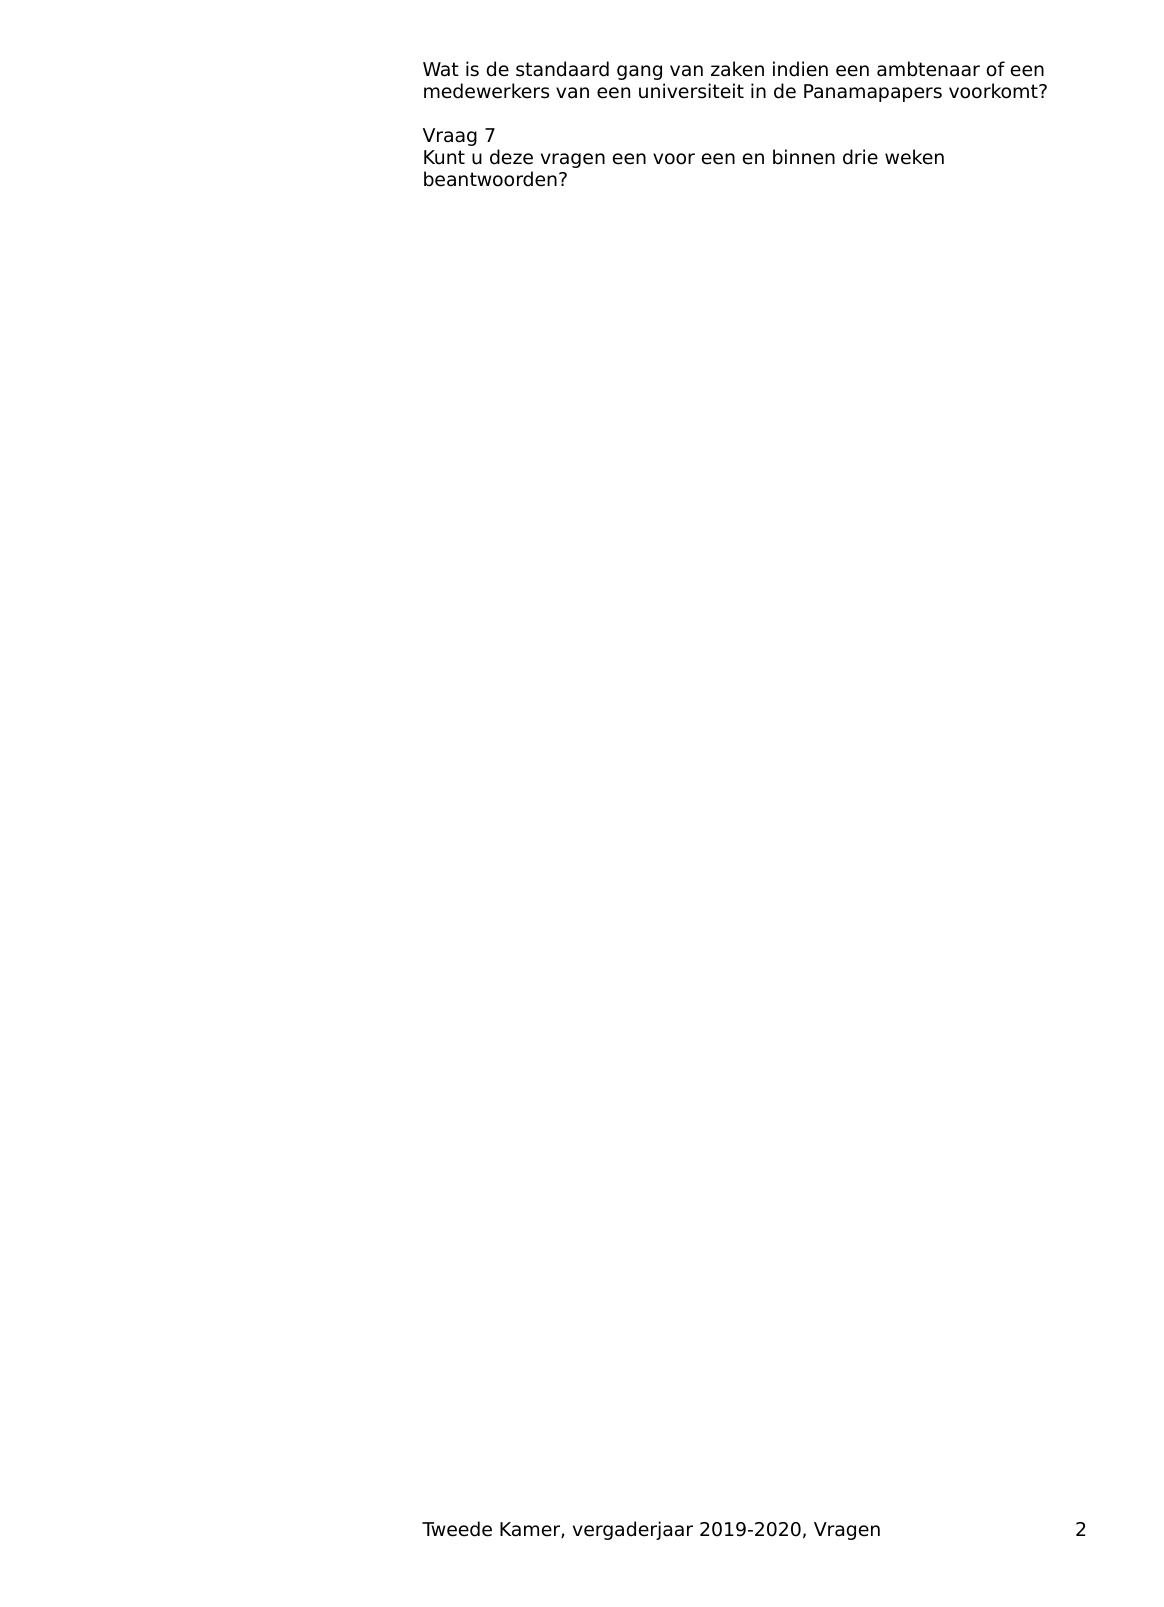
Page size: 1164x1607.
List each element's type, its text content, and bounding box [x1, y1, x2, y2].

text Wat is de standaard gang van zaken indien een ambtenaar of een medewerkers van een universiteit in de Panamapapers voorkomt? [422, 59, 1087, 103]
text Kunt u deze vragen een voor een en binnen drie weken beantwoorden? [422, 147, 1087, 191]
text Vraag 7 [422, 125, 1087, 147]
